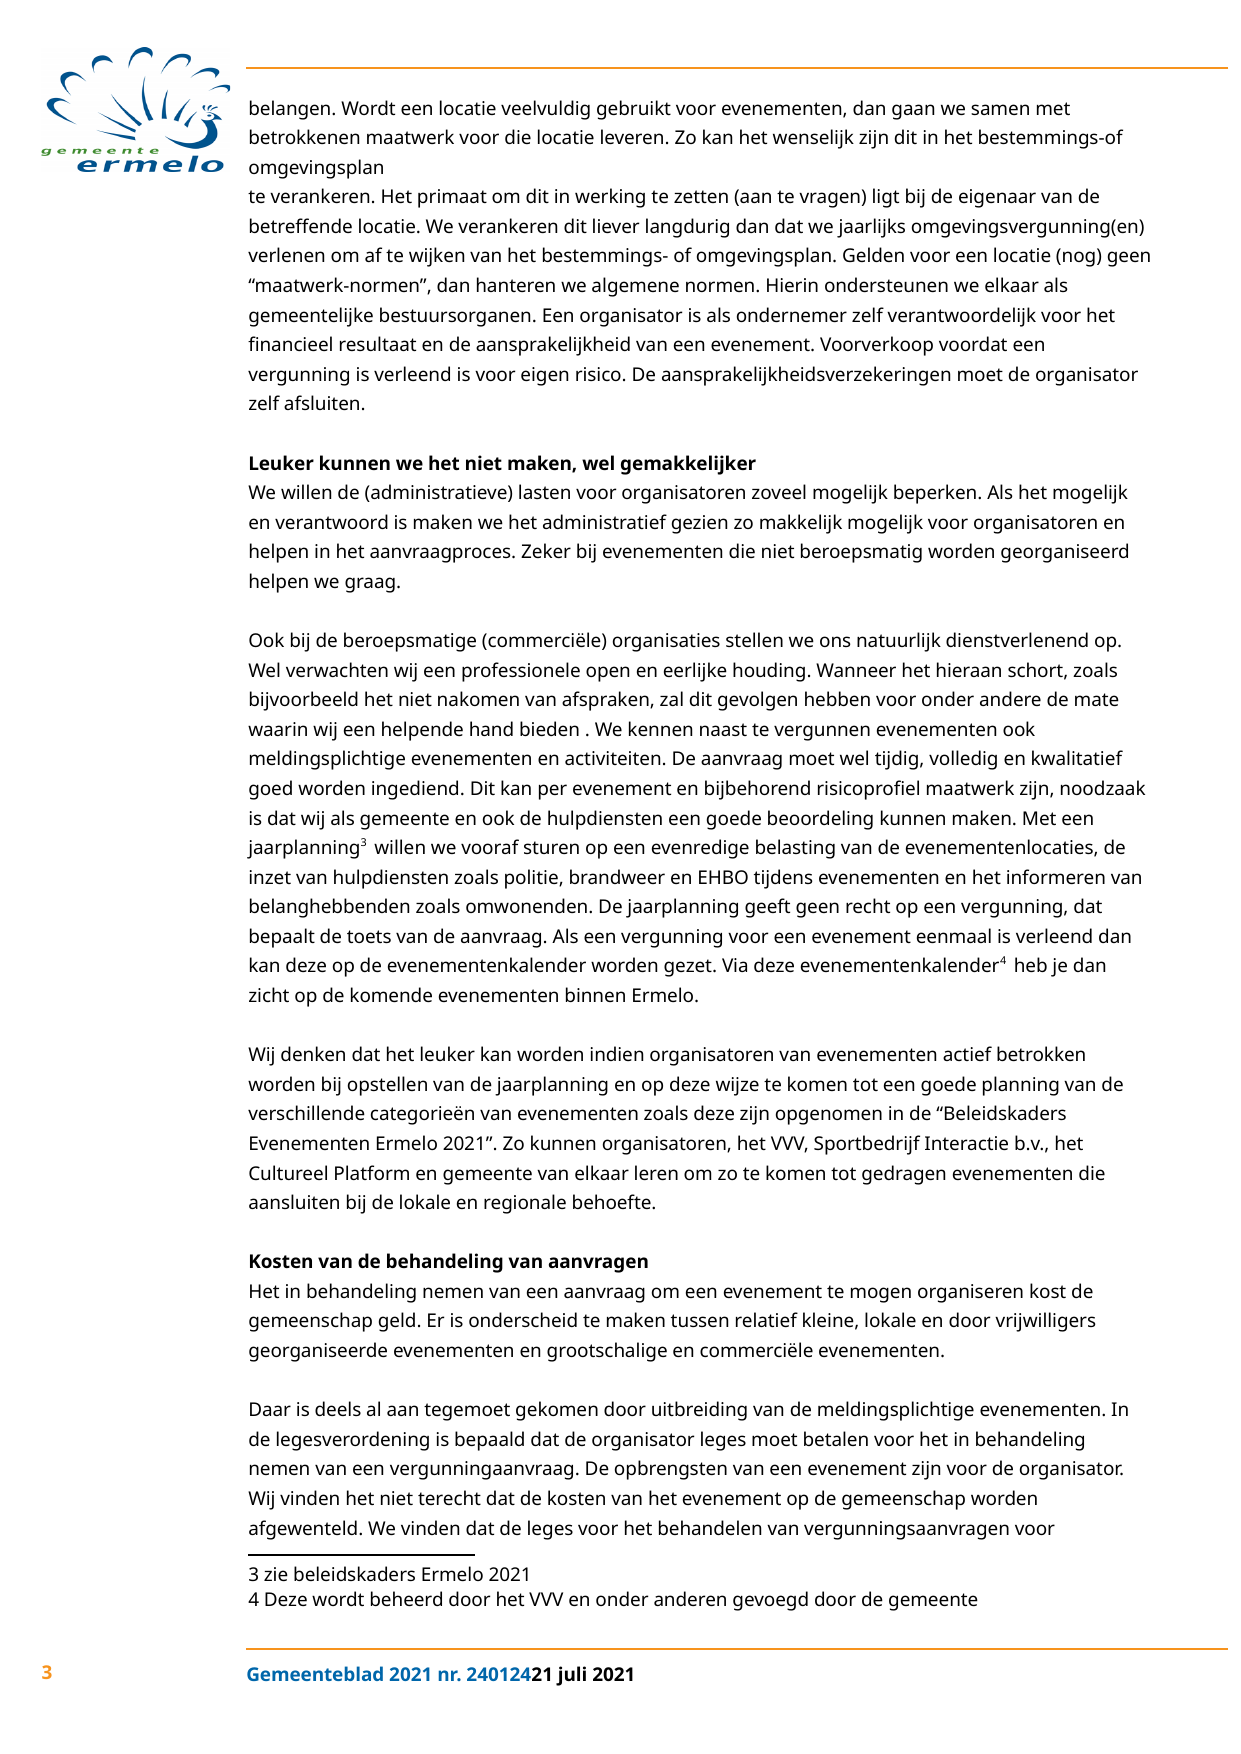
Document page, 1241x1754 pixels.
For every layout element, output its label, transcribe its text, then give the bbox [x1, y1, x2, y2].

text Daar is deels al aan tegemoet gekomen door uitbreiding van de meldingsplichtige evenementen. In de legesverordening is bepaald dat de organisator leges moet betalen voor het in behandeling nemen van een vergunningaanvraag. De opbrengsten van een evenement zijn voor de organisator. [248, 1396, 1152, 1481]
text Het in behandeling nemen van een aanvraag om een evenement te mogen organiseren kost de gemeenschap geld. Er is onderscheid te maken tussen relatief kleine, lokale en door vrijwilligers georganiseerde evenementen en grootschalige en commerciële evenementen. [248, 1278, 1152, 1363]
text Wij denken dat het leuker kan worden indien organisatoren van evenementen actief betrokken worden bij opstellen van de jaarplanning en op deze wijze te komen tot een goede planning van de verschillende categorieën van evenementen zoals deze zijn opgenomen in de “Beleidskaders Evenementen Ermelo 2021”. Zo kunnen organisatoren, het VVV, Sportbedrijf Interactie b.v., het Cultureel Platform en gemeente van elkaar leren om zo te komen tot gedragen evenementen die aansluiten bij de lokale en regionale behoefte. [248, 1041, 1152, 1215]
text Kosten van de behandeling van aanvragen [248, 1248, 1152, 1274]
text Deze wordt beheerd door het VVV en onder anderen gevoegd door de gemeente [248, 1586, 1152, 1612]
text te verankeren. Het primaat om dit in werking te zetten (aan te vragen) ligt bij de eigenaar van de betreffende locatie. We verankeren dit liever langdurig dan dat we jaarlijks omgevingsvergunning(en) verlenen om af te wijken van het bestemmings- of omgevingsplan. Gelden voor een locatie (nog) geen “maatwerk-normen”, dan hanteren we algemene normen. Hierin ondersteunen we elkaar als gemeentelijke bestuursorganen. Een organisator is als ondernemer zelf verantwoordelijk voor het financieel resultaat en de aansprakelijkheid van een evenement. Voorverkoop voordat een vergunning is verleend is voor eigen risico. De aansprakelijkheidsverzekeringen moet de organisator zelf afsluiten. [248, 183, 1152, 416]
text Wij vinden het niet terecht dat de kosten van het evenement op de gemeenschap worden afgewenteld. We vinden dat de leges voor het behandelen van vergunningsaanvragen voor [248, 1485, 1152, 1541]
text We willen de (administratieve) lasten voor organisatoren zoveel mogelijk beperken. Als het mogelijk en verantwoord is maken we het administratief gezien zo makkelijk mogelijk voor organisatoren en helpen in het aanvraagproces. Zeker bij evenementen die niet beroepsmatig worden georganiseerd helpen we graag. [248, 479, 1152, 594]
text zie beleidskaders Ermelo 2021 [248, 1561, 1152, 1586]
text Ook bij de beroepsmatige (commerciële) organisaties stellen we ons natuurlijk dienstverlenend op. Wel verwachten wij een professionele open en eerlijke houding. Wanneer het hieraan schort, zoals bijvoorbeeld het niet nakomen van afspraken, zal dit gevolgen hebben voor onder andere de mate waarin wij een helpende hand bieden . We kennen naast te vergunnen evenementen ook meldingsplichtige evenementen en activiteiten. De aanvraag moet wel tijdig, volledig en kwalitatief goed worden ingediend. Dit kan per evenement en bijbehorend risicoprofiel maatwerk zijn, noodzaak is dat wij als gemeente en ook de hulpdiensten een goede beoordeling kunnen maken. Met een jaarplanning willen we vooraf sturen op een evenredige belasting van de evenementenlocaties, de inzet van hulpdiensten zoals politie, brandweer en EHBO tijdens evenementen en het informeren van belanghebbenden zoals omwonenden. De jaarplanning geeft geen recht op een vergunning, dat bepaalt de toets van de aanvraag. Als een vergunning voor een evenement eenmaal is verleend dan kan deze op de evenementenkalender worden gezet. Via deze evenementenkalender heb je dan zicht op de komende evenementen binnen Ermelo. [248, 627, 1152, 1008]
text Leuker kunnen we het niet maken, wel gemakkelijker [248, 450, 1152, 476]
picture [41, 47, 231, 172]
text belangen. Wordt een locatie veelvuldig gebruikt voor evenementen, dan gaan we samen met betrokkenen maatwerk voor die locatie leveren. Zo kan het wenselijk zijn dit in het bestemmings-of omgevingsplan [248, 95, 1152, 180]
